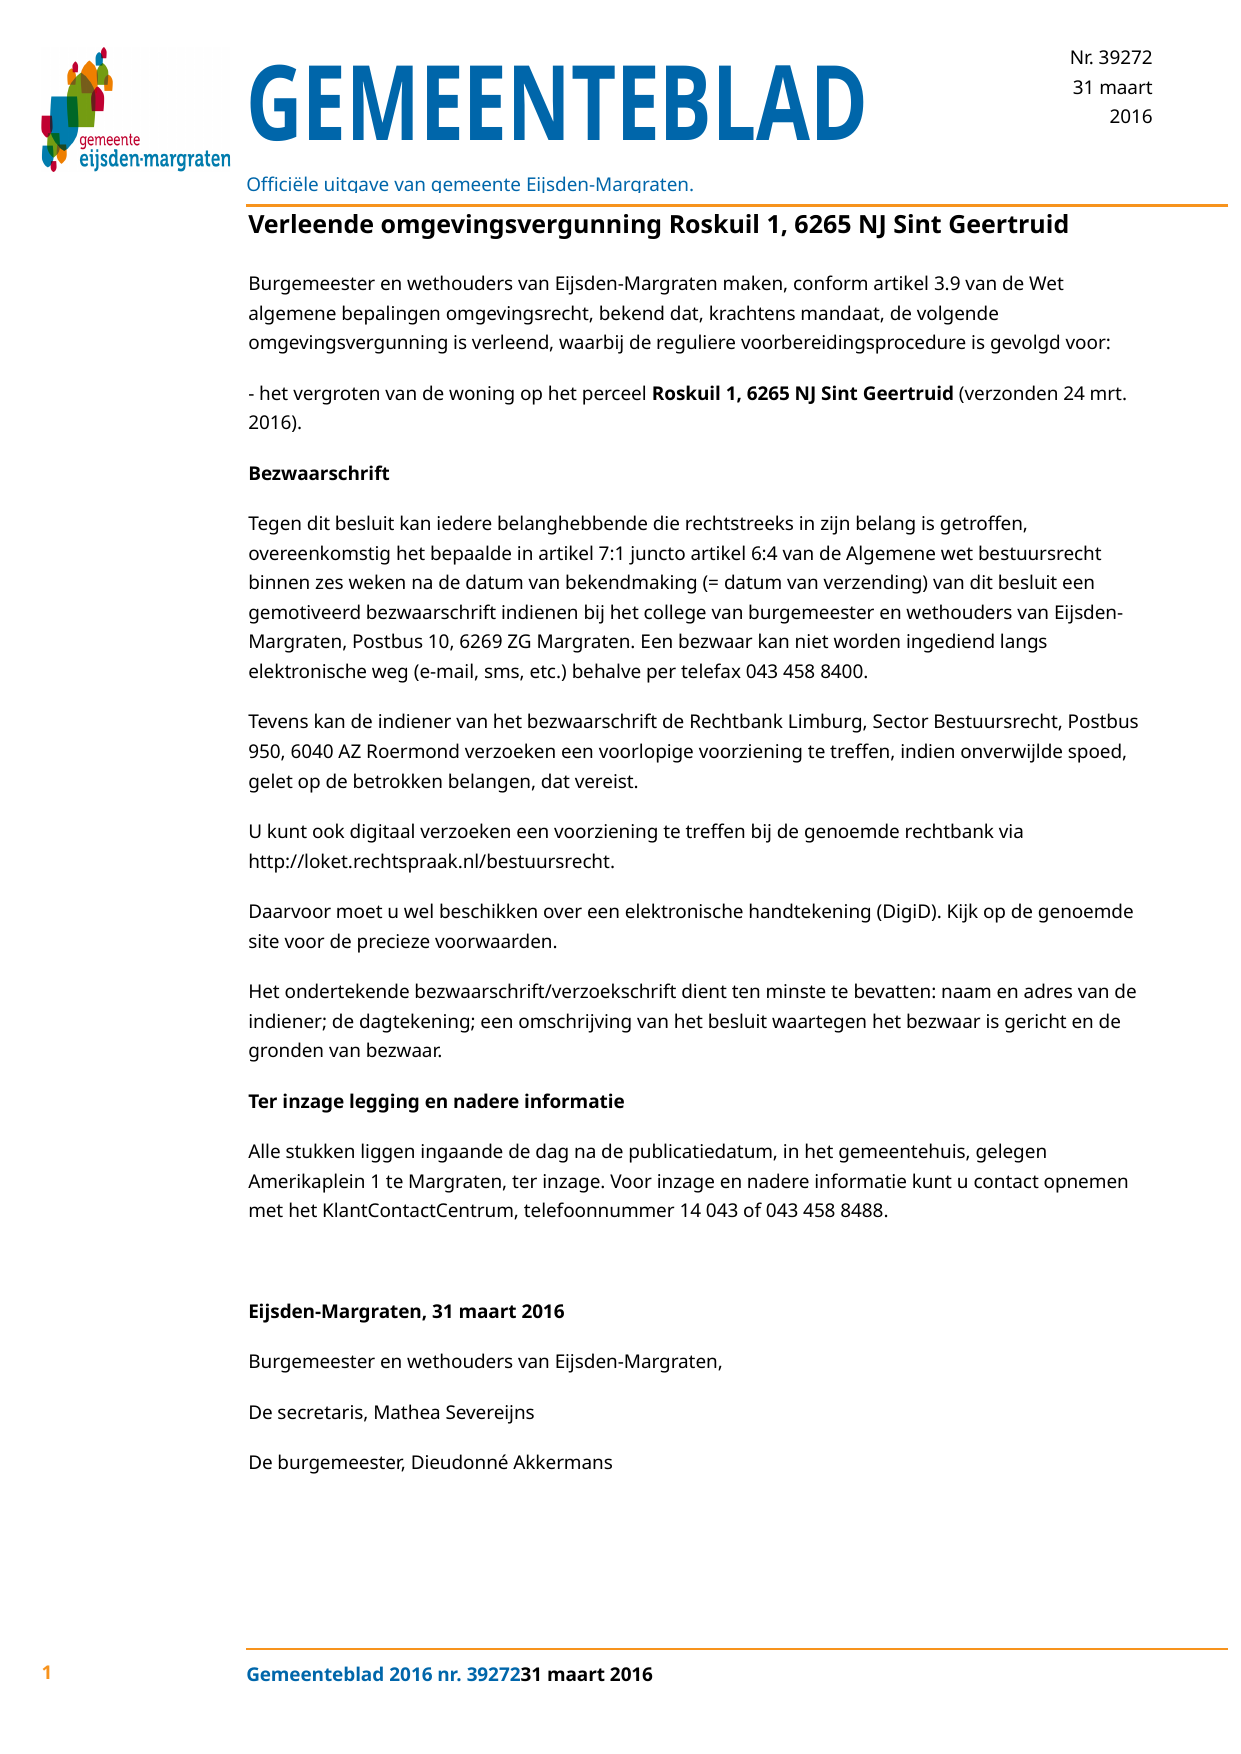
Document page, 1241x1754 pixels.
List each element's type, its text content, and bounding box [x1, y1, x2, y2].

text Burgemeester en wethouders van Eijsden-Margraten, [248, 1349, 1152, 1374]
text Tevens kan de indiener van het bezwaarschrift de Rechtbank Limburg, Sector Bestuursrecht, Postbus 950, 6040 AZ Roermond verzoeken een voorlopige voorziening te treffen, indien onverwijlde spoed, gelet op de betrokken belangen, dat vereist. [248, 709, 1152, 793]
text Het ondertekende bezwaarschrift/verzoekschrift dient ten minste te bevatten: naam en adres van de indiener; de dagtekening; een omschrijving van het besluit waartegen het bezwaar is gericht en de gronden van bezwaar. [248, 978, 1152, 1063]
text Alle stukken liggen ingaande de dag na de publicatiedatum, in het gemeentehuis, gelegen Amerikaplein 1 te Margraten, ter inzage. Voor inzage en nadere informatie kunt u contact opnemen met het KlantContactCentrum, telefoonnummer 14 043 of 043 458 8488. [248, 1138, 1152, 1223]
text De secretaris, Mathea Severeijns [248, 1399, 1152, 1425]
text Ter inzage legging en nadere informatie [248, 1088, 1152, 1113]
text Verleende omgevingsvergunning Roskuil 1, 6265 NJ Sint Geertruid [248, 207, 1152, 241]
text U kunt ook digitaal verzoeken een voorziening te treffen bij de genoemde rechtbank via http://loket.rechtspraak.nl/bestuursrecht. [248, 818, 1152, 873]
text Bezwaarschrift [248, 460, 1152, 486]
text - het vergroten van de woning op het perceel Roskuil 1, 6265 NJ Sint Geertruid (verzonden 24 mrt. 2016). [248, 380, 1152, 435]
text Burgemeester en wethouders van Eijsden-Margraten maken, conform artikel 3.9 van de Wet algemene bepalingen omgevingsrecht, bekend dat, krachtens mandaat, de volgende omgevingsvergunning is verleend, waarbij de reguliere voorbereidingsprocedure is gevolgd voor: [248, 270, 1152, 355]
text De burgemeester, Dieudonné Akkermans [248, 1449, 1152, 1475]
text Daarvoor moet u wel beschikken over een elektronische handtekening (DigiD). Kijk op de genoemde site voor de precieze voorwaarden. [248, 898, 1152, 953]
text Eijsden-Margraten, 31 maart 2016 [248, 1298, 1152, 1324]
text Tegen dit besluit kan iedere belanghebbende die rechtstreeks in zijn belang is getroffen, overeenkomstig het bepaalde in artikel 7:1 juncto artikel 6:4 van de Algemene wet bestuursrecht binnen zes weken na de datum van bekendmaking (= datum van verzending) van dit besluit een gemotiveerd bezwaarschrift indienen bij het college van burgemeester en wethouders van Eijsden-Margraten, Postbus 10, 6269 ZG Margraten. Een bezwaar kan niet worden ingediend langs elektronische weg (e-mail, sms, etc.) behalve per telefax 043 458 8400. [248, 510, 1152, 684]
picture [41, 47, 231, 172]
